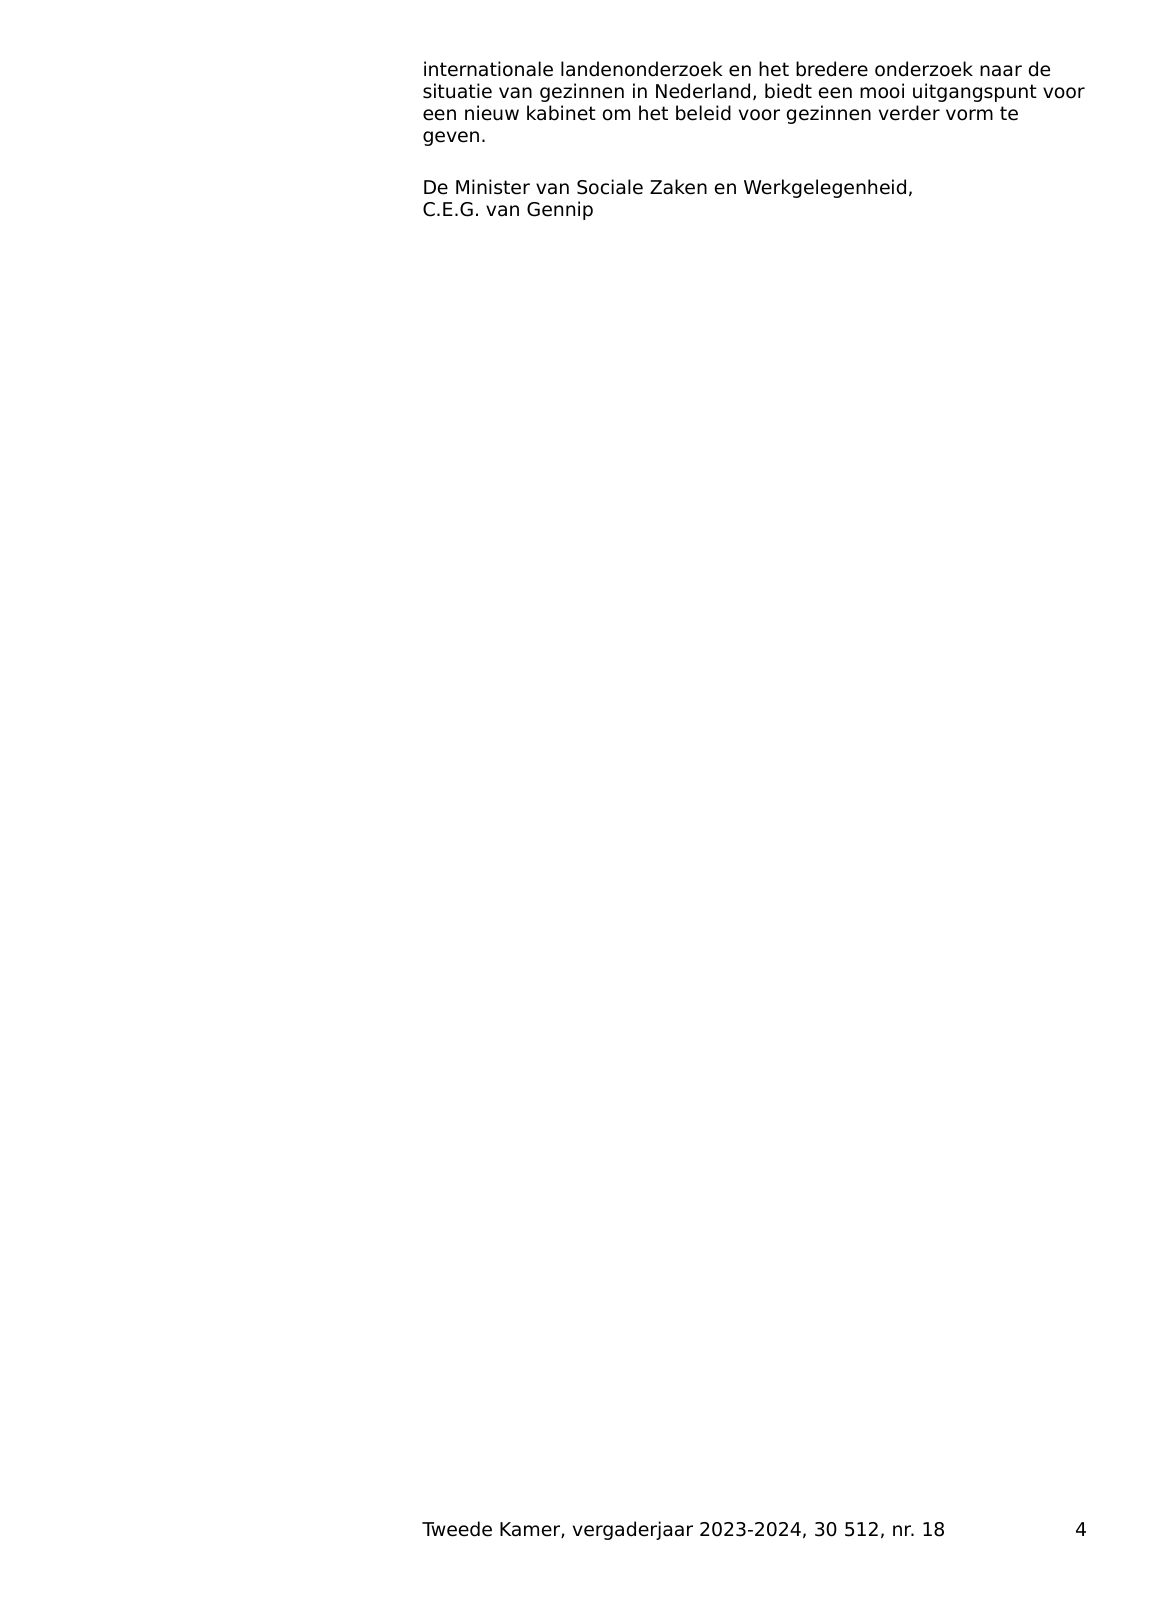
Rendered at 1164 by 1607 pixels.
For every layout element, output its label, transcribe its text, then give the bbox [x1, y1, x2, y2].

text De Minister van Sociale Zaken en Werkgelegenheid, C.E.G. van Gennip [422, 177, 1087, 221]
text internationale landenonderzoek en het bredere onderzoek naar de situatie van gezinnen in Nederland, biedt een mooi uitgangspunt voor een nieuw kabinet om het beleid voor gezinnen verder vorm te geven. [422, 59, 1087, 147]
